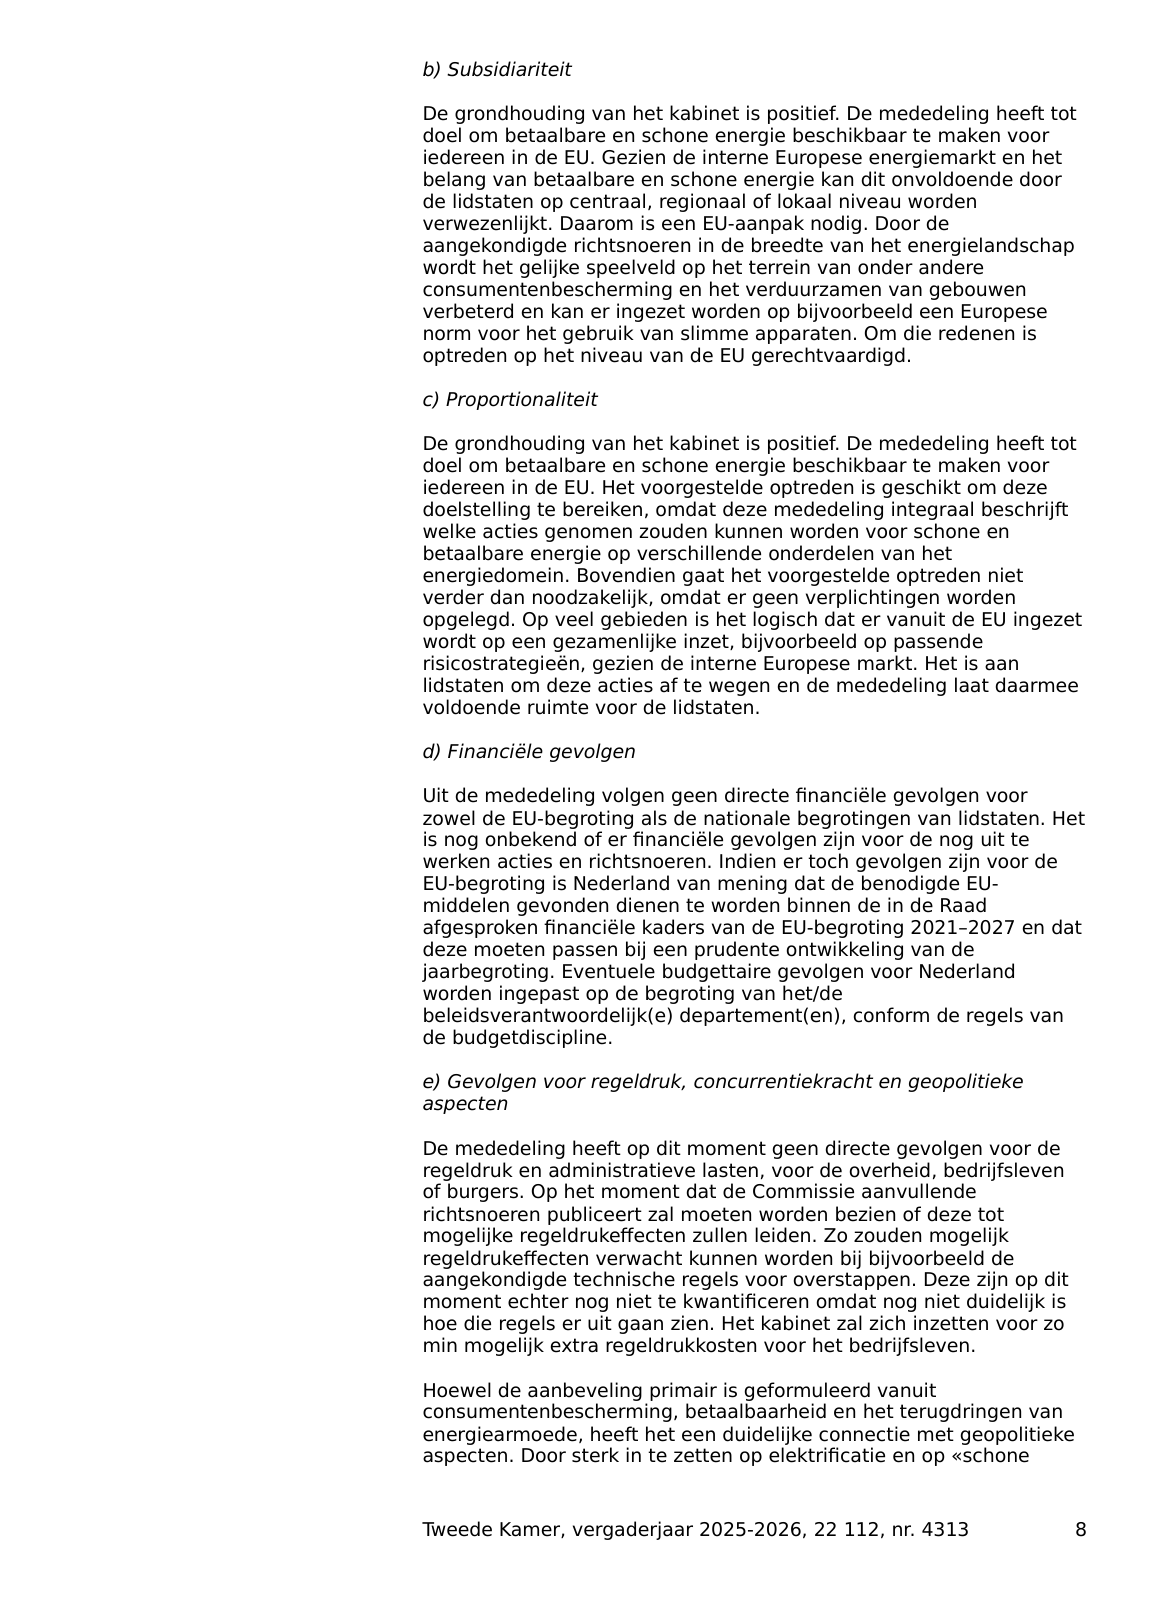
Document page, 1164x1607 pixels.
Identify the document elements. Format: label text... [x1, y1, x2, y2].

text Uit de mededeling volgen geen directe financiële gevolgen voor zowel de EU-begroting als de nationale begrotingen van lidstaten. Het is nog onbekend of er financiële gevolgen zijn voor de nog uit te werken acties en richtsnoeren. Indien er toch gevolgen zijn voor de EU-begroting is Nederland van mening dat de benodigde EU-middelen gevonden dienen te worden binnen de in de Raad afgesproken financiële kaders van de EU-begroting 2021–2027 en dat deze moeten passen bij een prudente ontwikkeling van de jaarbegroting. Eventuele budgettaire gevolgen voor Nederland worden ingepast op de begroting van het/de beleidsverantwoordelijk(e) departement(en), conform de regels van de budgetdiscipline. [422, 785, 1087, 1049]
text Hoewel de aanbeveling primair is geformuleerd vanuit consumentenbescherming, betaalbaarheid en het terugdringen van energiearmoede, heeft het een duidelijke connectie met geopolitieke aspecten. Door sterk in te zetten op elektrificatie en op «schone [422, 1379, 1087, 1467]
text De grondhouding van het kabinet is positief. De mededeling heeft tot doel om betaalbare en schone energie beschikbaar te maken voor iedereen in de EU. Het voorgestelde optreden is geschikt om deze doelstelling te bereiken, omdat deze mededeling integraal beschrijft welke acties genomen zouden kunnen worden voor schone en betaalbare energie op verschillende onderdelen van het energiedomein. Bovendien gaat het voorgestelde optreden niet verder dan noodzakelijk, omdat er geen verplichtingen worden opgelegd. Op veel gebieden is het logisch dat er vanuit de EU ingezet wordt op een gezamenlijke inzet, bijvoorbeeld op passende risicostrategieën, gezien de interne Europese markt. Het is aan lidstaten om deze acties af te wegen en de mededeling laat daarmee voldoende ruimte voor de lidstaten. [422, 433, 1087, 719]
subtitle d) Financiële gevolgen [422, 741, 1087, 763]
text De grondhouding van het kabinet is positief. De mededeling heeft tot doel om betaalbare en schone energie beschikbaar te maken voor iedereen in de EU. Gezien de interne Europese energiemarkt en het belang van betaalbare en schone energie kan dit onvoldoende door de lidstaten op centraal, regionaal of lokaal niveau worden verwezenlijkt. Daarom is een EU-aanpak nodig. Door de aangekondigde richtsnoeren in de breedte van het energielandschap wordt het gelijke speelveld op het terrein van onder andere consumentenbescherming en het verduurzamen van gebouwen verbeterd en kan er ingezet worden op bijvoorbeeld een Europese norm voor het gebruik van slimme apparaten. Om die redenen is optreden op het niveau van de EU gerechtvaardigd. [422, 103, 1087, 367]
subtitle b) Subsidiariteit [422, 59, 1087, 81]
subtitle e) Gevolgen voor regeldruk, concurrentiekracht en geopolitieke aspecten [422, 1071, 1087, 1115]
subtitle c) Proportionaliteit [422, 389, 1087, 411]
text De mededeling heeft op dit moment geen directe gevolgen voor de regeldruk en administratieve lasten, voor de overheid, bedrijfsleven of burgers. Op het moment dat de Commissie aanvullende richtsnoeren publiceert zal moeten worden bezien of deze tot mogelijke regeldrukeffecten zullen leiden. Zo zouden mogelijk regeldrukeffecten verwacht kunnen worden bij bijvoorbeeld de aangekondigde technische regels voor overstappen. Deze zijn op dit moment echter nog niet te kwantificeren omdat nog niet duidelijk is hoe die regels er uit gaan zien. Het kabinet zal zich inzetten voor zo min mogelijk extra regeldrukkosten voor het bedrijfsleven. [422, 1137, 1087, 1357]
